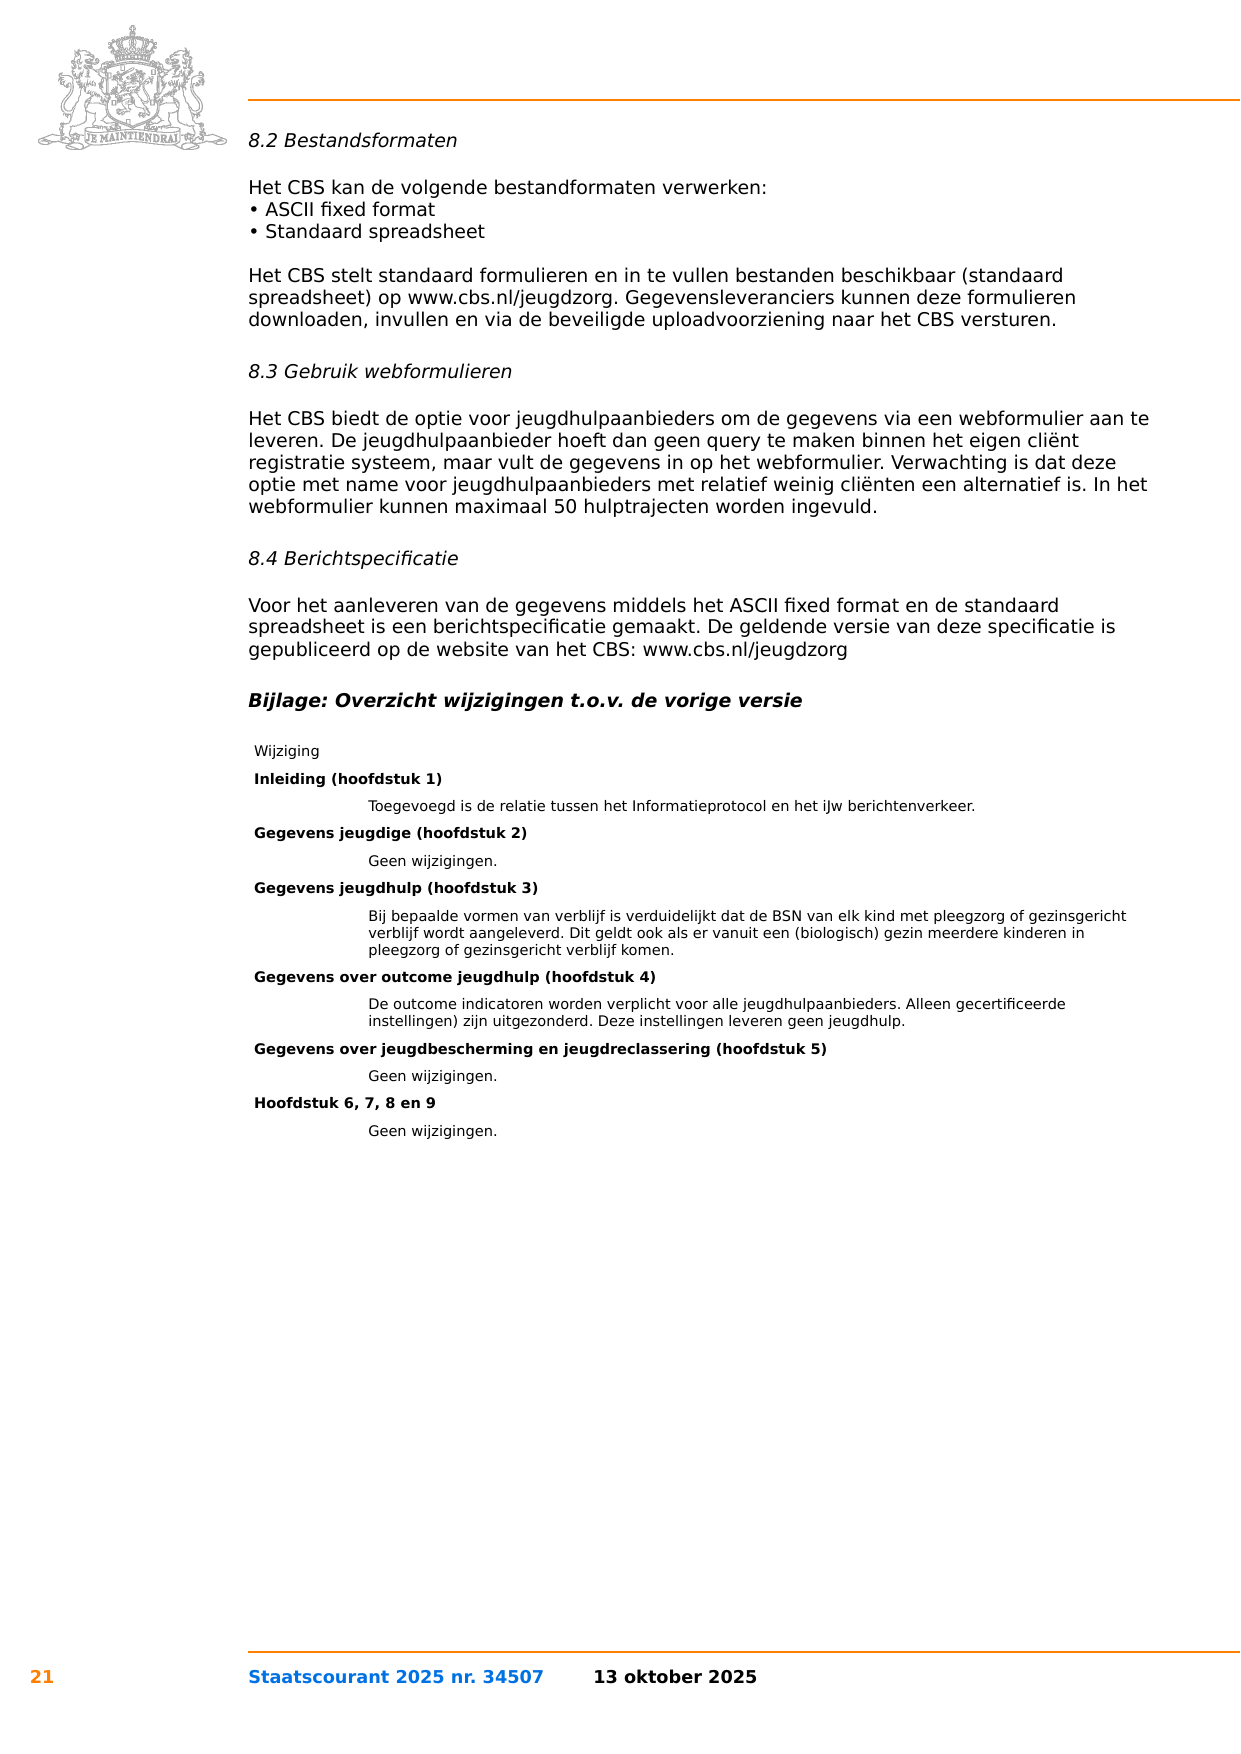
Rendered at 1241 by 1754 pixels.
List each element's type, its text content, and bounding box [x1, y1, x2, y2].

table_cell Geen wijzigingen. [363, 1118, 1163, 1144]
table_cell Gegevens over jeugdbescherming en jeugdreclassering (hoofdstuk 5) [249, 1036, 1163, 1062]
table_cell Geen wijzigingen. [363, 1063, 1163, 1090]
text Het CBS kan de volgende bestandformaten verwerken: [248, 177, 1163, 199]
table_cell Gegevens over outcome jeugdhulp (hoofdstuk 4) [249, 964, 1163, 991]
table_cell Hoofdstuk 6, 7, 8 en 9 [249, 1091, 1163, 1117]
table_cell Inleiding (hoofdstuk 1) [249, 766, 1163, 792]
table_cell Gegevens jeugdhulp (hoofdstuk 3) [249, 875, 1163, 902]
table_cell De outcome indicatoren worden verplicht voor alle jeugdhulpaanbieders. Alleen gecertificeerde instellingen) zijn uitgezonderd. Deze instellingen leveren geen jeugdhulp. [363, 992, 1163, 1035]
table_header Wijziging [249, 739, 1163, 765]
text • Standaard spreadsheet [248, 221, 1163, 243]
table_cell [249, 903, 362, 963]
text • ASCII fixed format [248, 199, 1163, 221]
table_cell Toegevoegd is de relatie tussen het Informatieprotocol en het iJw berichtenverkeer. [363, 793, 1163, 819]
picture [38, 25, 227, 150]
table_cell Bij bepaalde vormen van verblijf is verduidelijkt dat de BSN van elk kind met pleegzorg of gezinsgericht verblijf wordt aangeleverd. Dit geldt ook als er vanuit een (biologisch) gezin meerdere kinderen in pleegzorg of gezinsgericht verblijf komen. [363, 903, 1163, 963]
text Het CBS biedt de optie voor jeugdhulpaanbieders om de gegevens via een webformulier aan te leveren. De jeugdhulpaanbieder hoeft dan geen query te maken binnen het eigen cliënt registratie systeem, maar vult de gegevens in op het webformulier. Verwachting is dat deze optie met name voor jeugdhulpaanbieders met relatief weinig cliënten een alternatief is. In het webformulier kunnen maximaal 50 hulptrajecten worden ingevuld. [248, 408, 1163, 517]
subtitle 8.3 Gebruik webformulieren [248, 361, 1163, 383]
table_cell Geen wijzigingen. [363, 848, 1163, 874]
subtitle Bijlage: Overzicht wijzigingen t.o.v. de vorige versie [248, 690, 1163, 712]
table_cell [249, 793, 362, 819]
text Voor het aanleveren van de gegevens middels het ASCII fixed format en de standaard spreadsheet is een berichtspecificatie gemaakt. De geldende versie van deze specificatie is gepubliceerd op de website van het CBS: www.cbs.nl/jeugdzorg [248, 594, 1163, 660]
subtitle 8.2 Bestandsformaten [248, 130, 1163, 152]
table_cell [249, 848, 362, 874]
table_cell [249, 992, 362, 1035]
table_cell Gegevens jeugdige (hoofdstuk 2) [249, 821, 1163, 847]
table_cell [249, 1118, 362, 1144]
text Het CBS stelt standaard formulieren en in te vullen bestanden beschikbaar (standaard spreadsheet) op www.cbs.nl/jeugdzorg. Gegevensleveranciers kunnen deze formulieren downloaden, invullen en via de beveiligde uploadvoorziening naar het CBS versturen. [248, 265, 1163, 331]
table_cell [249, 1063, 362, 1090]
subtitle 8.4 Berichtspecificatie [248, 547, 1163, 569]
